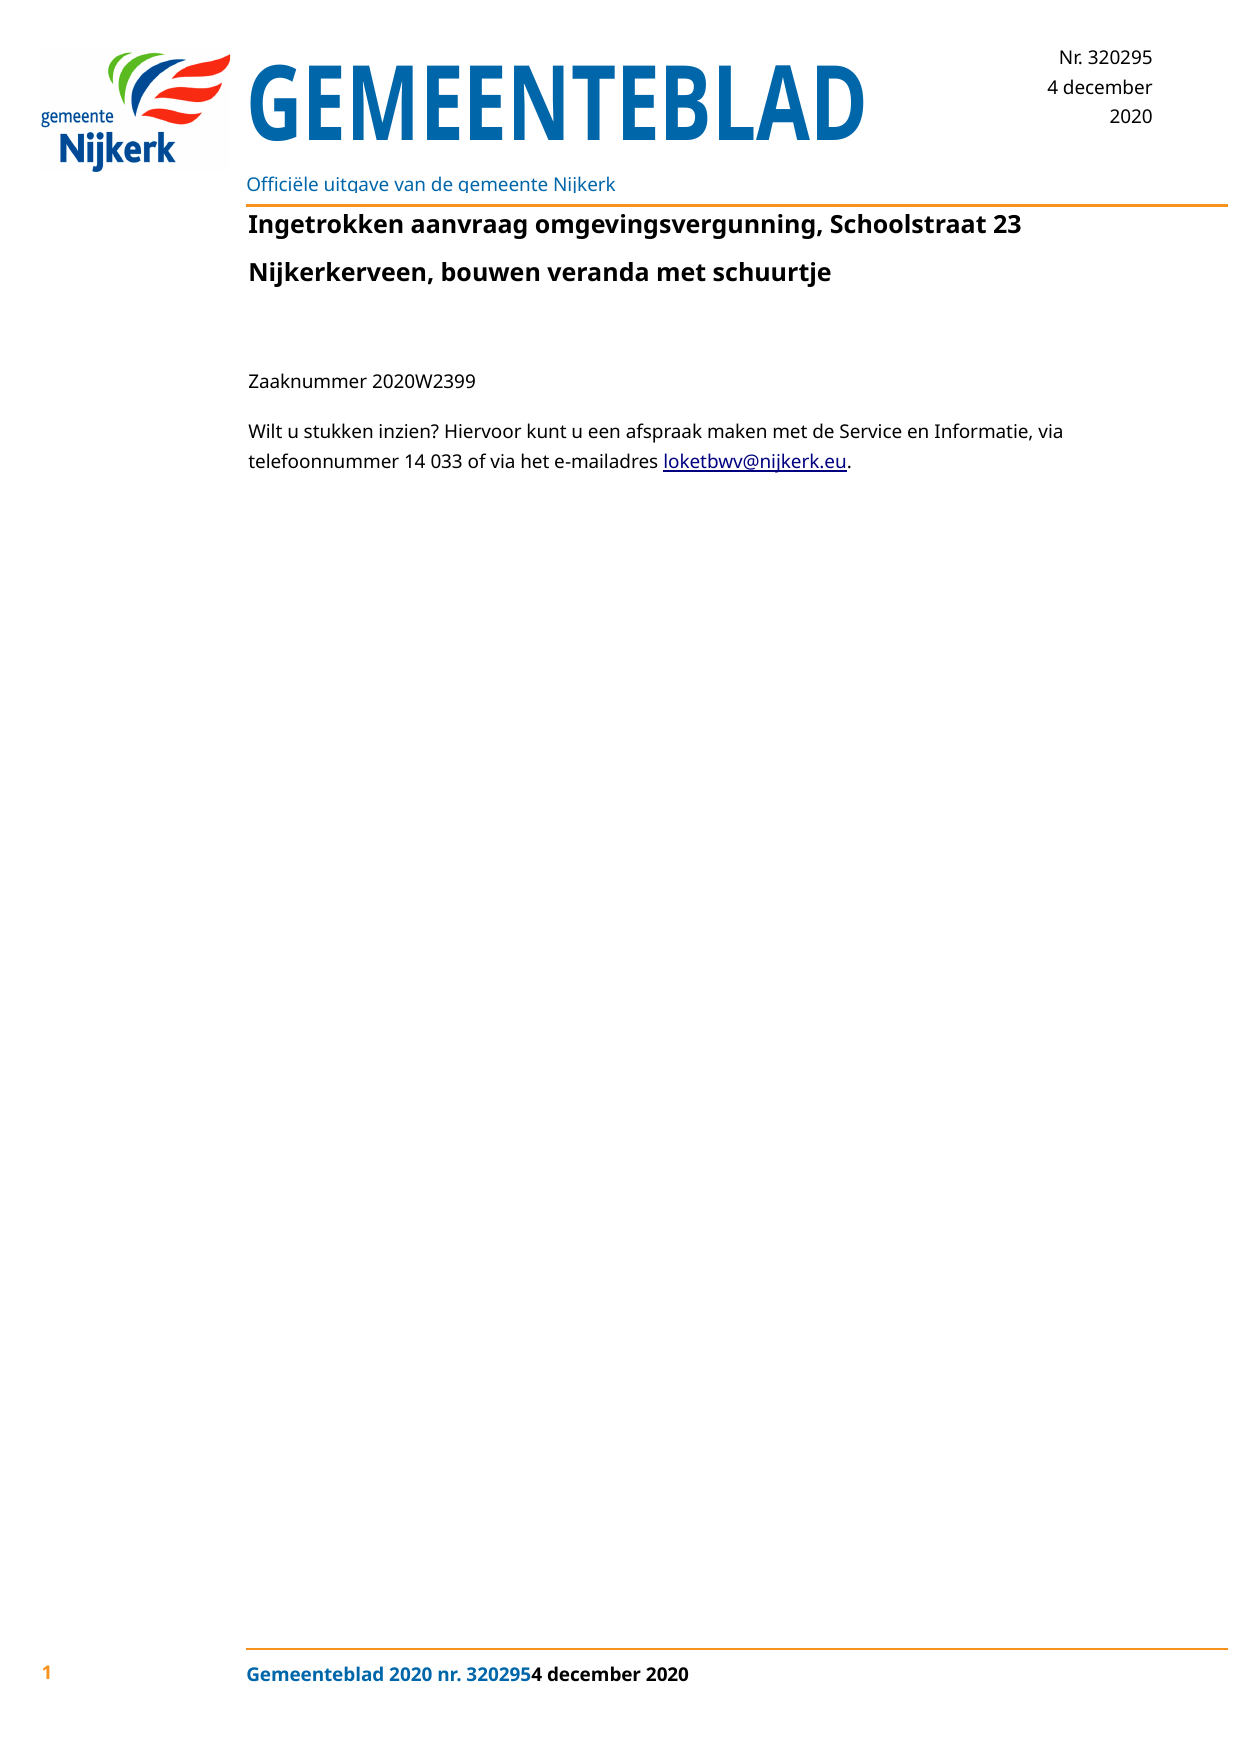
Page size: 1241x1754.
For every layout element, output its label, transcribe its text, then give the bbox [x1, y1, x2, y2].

picture [41, 47, 231, 172]
text Ingetrokken aanvraag omgevingsvergunning, Schoolstraat 23 Nijkerkerveen, bouwen veranda met schuurtje [248, 207, 1152, 288]
text Zaaknummer 2020W2399 [248, 368, 1152, 394]
text Wilt u stukken inzien? Hiervoor kunt u een afspraak maken met de Service en Informatie, via telefoonnummer 14 033 of via het e-mailadres loketbwv@nijkerk.eu. [248, 419, 1152, 474]
